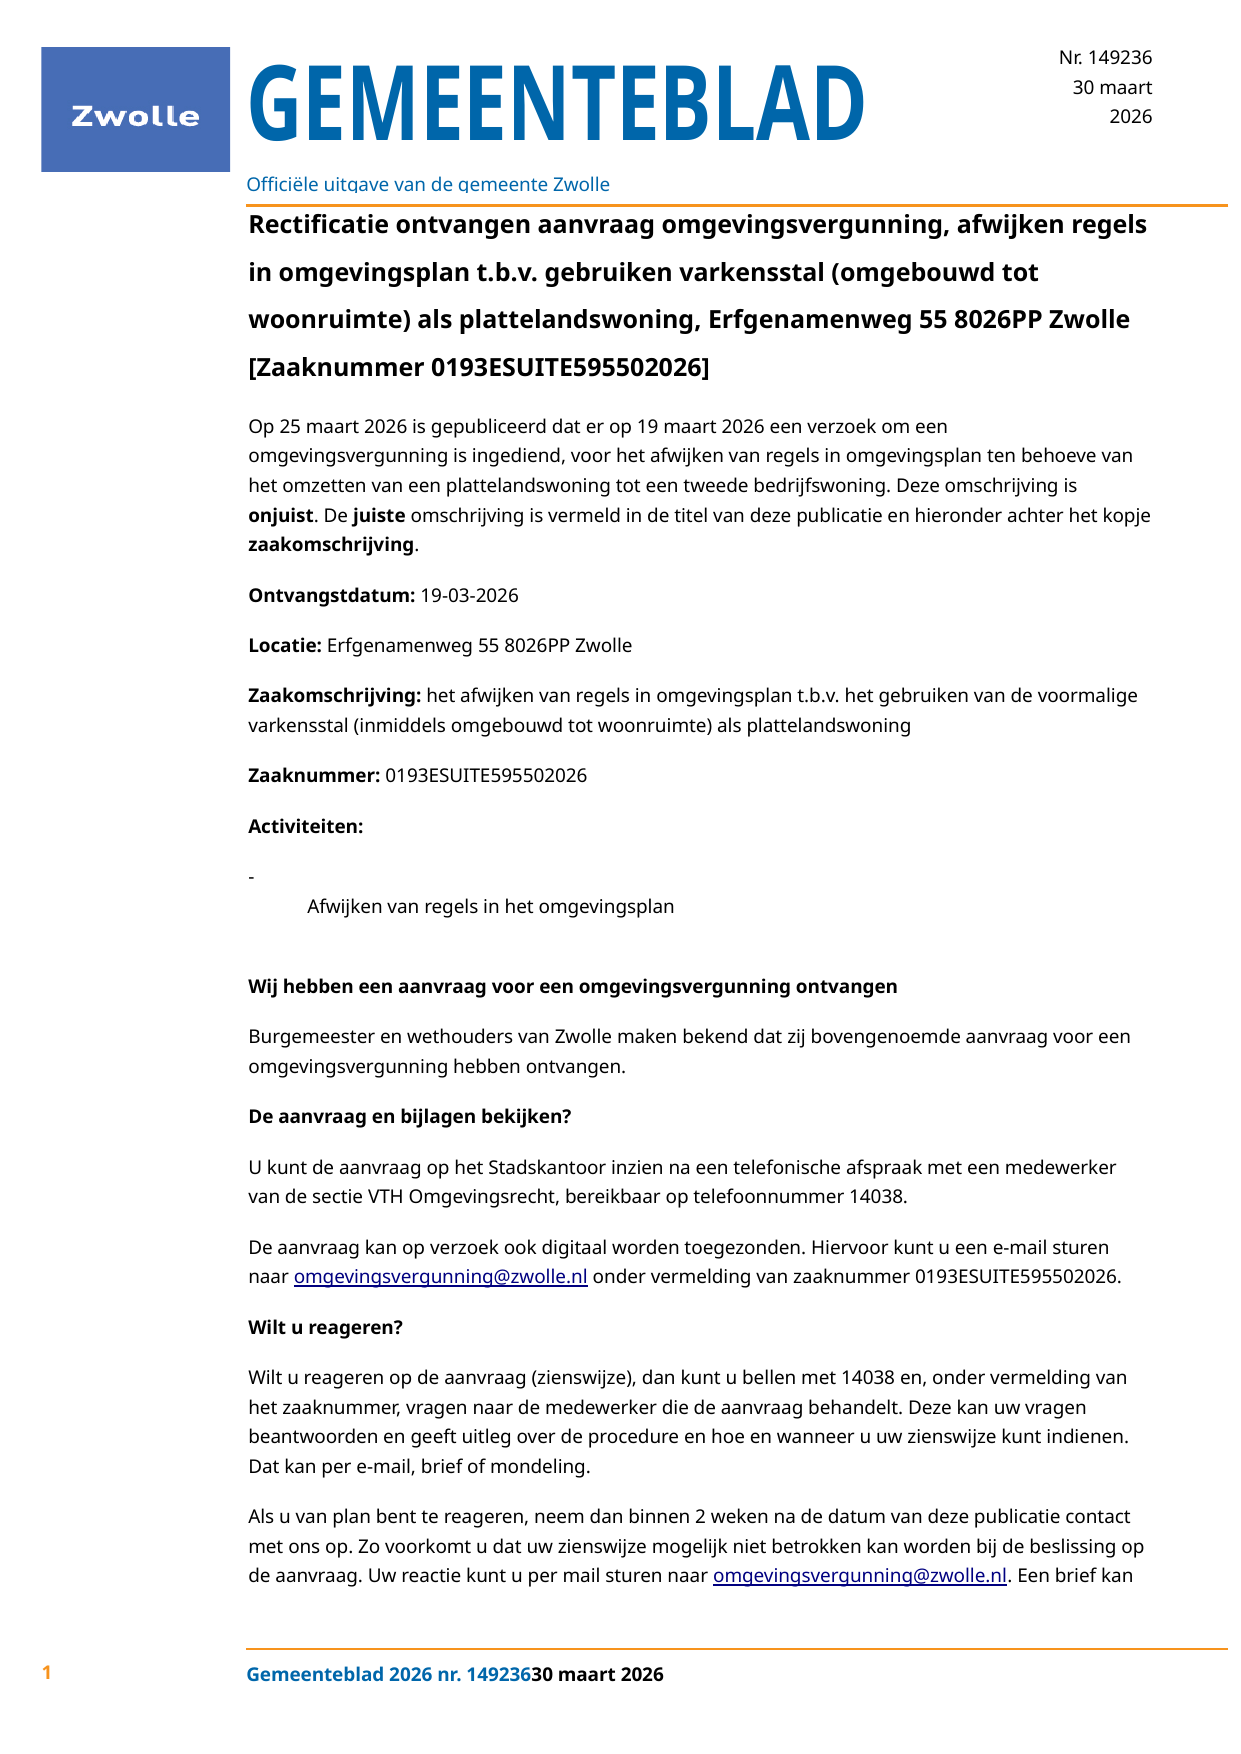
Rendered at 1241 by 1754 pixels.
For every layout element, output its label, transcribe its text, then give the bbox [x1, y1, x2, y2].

text U kunt de aanvraag op het Stadskantoor inzien na een telefonische afspraak met een medewerker van de sectie VTH Omgevingsrecht, bereikbaar op telefoonnummer 14038. [248, 1154, 1152, 1209]
text Als u van plan bent te reageren, neem dan binnen 2 weken na de datum van deze publicatie contact met ons op. Zo voorkomt u dat uw zienswijze mogelijk niet betrokken kan worden bij de beslissing op de aanvraag. Uw reactie kunt u per mail sturen naar omgevingsvergunning@zwolle.nl. Een brief kan [248, 1503, 1152, 1588]
text Ontvangstdatum: 19-03-2026 [248, 582, 1152, 608]
text Wilt u reageren op de aanvraag (zienswijze), dan kunt u bellen met 14038 en, onder vermelding van het zaaknummer, vragen naar de medewerker die de aanvraag behandelt. Deze kan uw vragen beantwoorden en geeft uitleg over de procedure en hoe en wanneer u uw zienswijze kunt indienen. Dat kan per e-mail, brief of mondeling. [248, 1364, 1152, 1479]
text Wij hebben een aanvraag voor een omgevingsvergunning ontvangen [248, 973, 1152, 999]
text Wilt u reageren? [248, 1314, 1152, 1340]
text Rectificatie ontvangen aanvraag omgevingsvergunning, afwijken regels in omgevingsplan t.b.v. gebruiken varkensstal (omgebouwd tot woonruimte) als plattelandswoning, Erfgenamenweg 55 8026PP Zwolle [Zaaknummer 0193ESUITE595502026] [248, 207, 1152, 384]
text De aanvraag kan op verzoek ook digitaal worden toegezonden. Hiervoor kunt u een e-mail sturen naar omgevingsvergunning@zwolle.nl onder vermelding van zaaknummer 0193ESUITE595502026. [248, 1234, 1152, 1289]
text Burgemeester en wethouders van Zwolle maken bekend dat zij bovengenoemde aanvraag voor een omgevingsvergunning hebben ontvangen. [248, 1023, 1152, 1079]
picture [41, 47, 231, 172]
text Op 25 maart 2026 is gepubliceerd dat er op 19 maart 2026 een verzoek om een omgevingsvergunning is ingediend, voor het afwijken van regels in omgevingsplan ten behoeve van het omzetten van een plattelandswoning tot een tweede bedrijfswoning. Deze omschrijving is onjuist. De juiste omschrijving is vermeld in de titel van deze publicatie en hieronder achter het kopje zaakomschrijving. [248, 413, 1152, 557]
text Zaaknummer: 0193ESUITE595502026 [248, 763, 1152, 788]
text Activiteiten: [248, 813, 1152, 839]
text Zaakomschrijving: het afwijken van regels in omgevingsplan t.b.v. het gebruiken van de voormalige varkensstal (inmiddels omgebouwd tot woonruimte) als plattelandswoning [248, 683, 1152, 738]
text Locatie: Erfgenamenweg 55 8026PP Zwolle [248, 632, 1152, 658]
list Afwijken van regels in het omgevingsplan [248, 893, 1152, 919]
text De aanvraag en bijlagen bekijken? [248, 1103, 1152, 1129]
